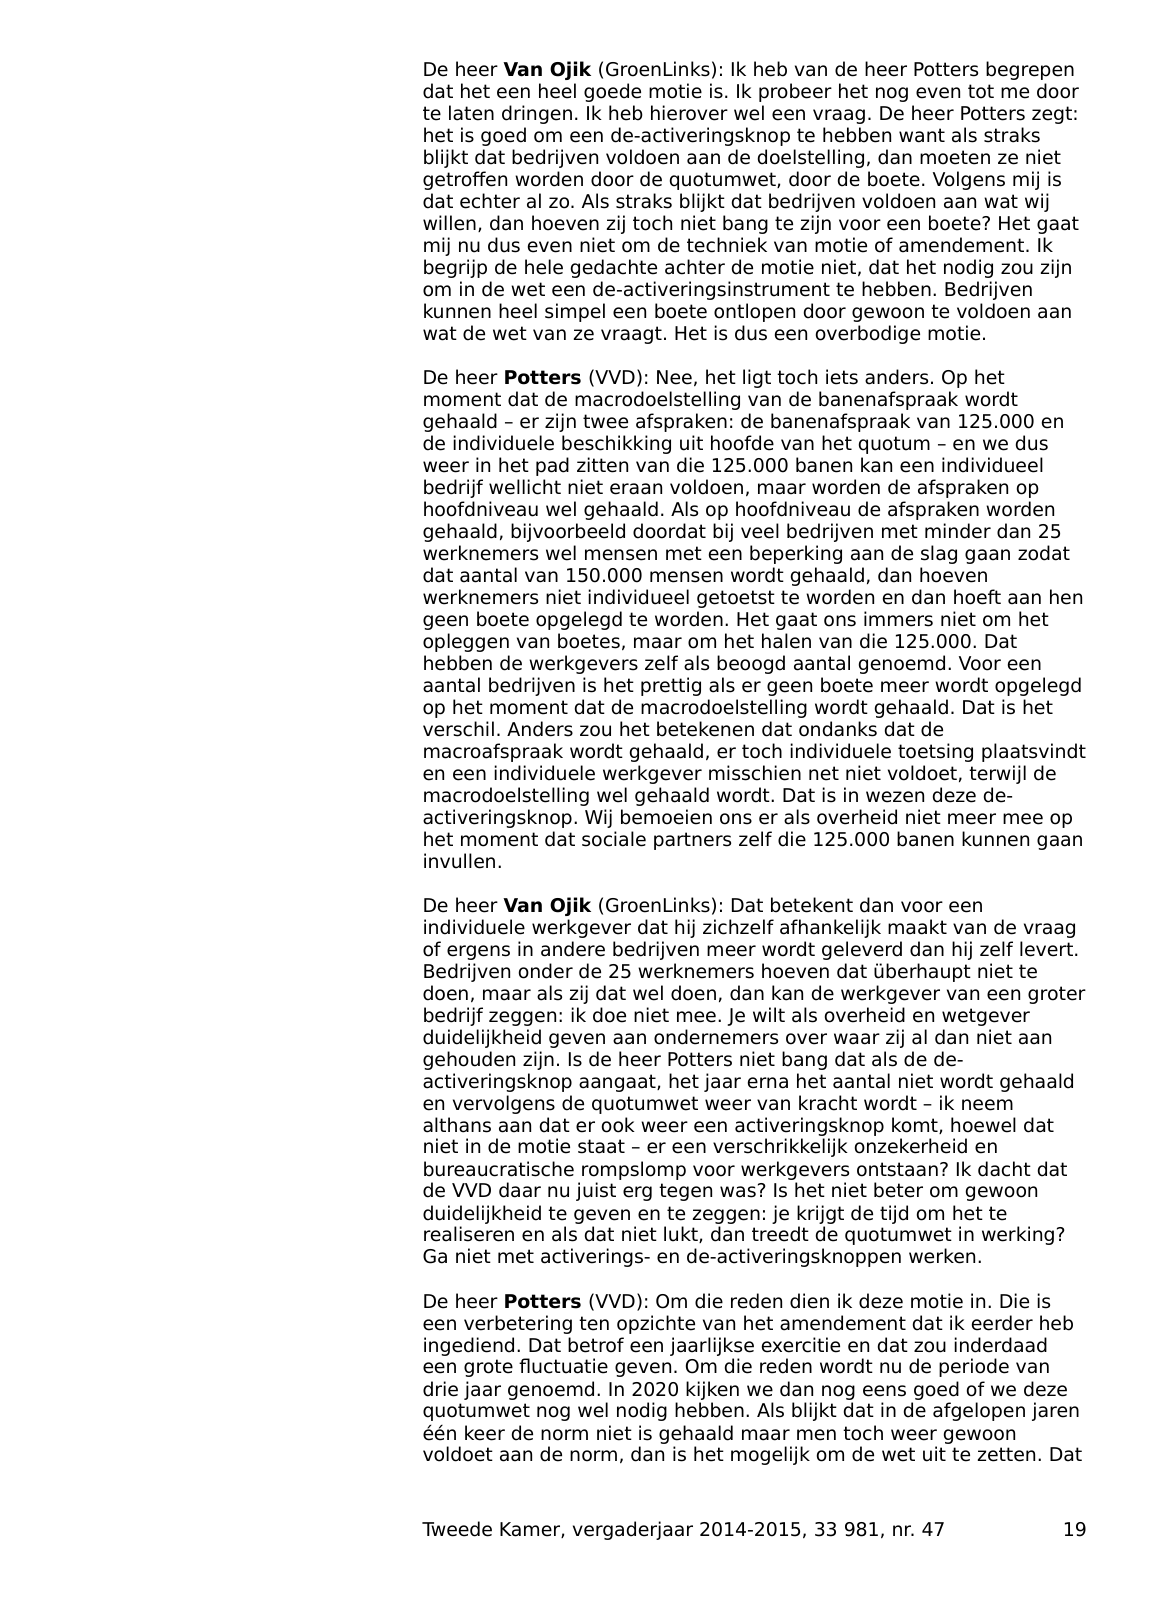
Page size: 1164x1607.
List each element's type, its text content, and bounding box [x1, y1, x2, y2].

text De heer Van Ojik (GroenLinks): Dat betekent dan voor een individuele werkgever dat hij zichzelf afhankelijk maakt van de vraag of ergens in andere bedrijven meer wordt geleverd dan hij zelf levert. Bedrijven onder de 25 werknemers hoeven dat überhaupt niet te doen, maar als zij dat wel doen, dan kan de werkgever van een groter bedrijf zeggen: ik doe niet mee. Je wilt als overheid en wetgever duidelijkheid geven aan ondernemers over waar zij al dan niet aan gehouden zijn. Is de heer Potters niet bang dat als de de-activeringsknop aangaat, het jaar erna het aantal niet wordt gehaald en vervolgens de quotumwet weer van kracht wordt – ik neem althans aan dat er ook weer een activeringsknop komt, hoewel dat niet in de motie staat – er een verschrikkelijk onzekerheid en bureaucratische rompslomp voor werkgevers ontstaan? Ik dacht dat de VVD daar nu juist erg tegen was? Is het niet beter om gewoon duidelijkheid te geven en te zeggen: je krijgt de tijd om het te realiseren en als dat niet lukt, dan treedt de quotumwet in werking? Ga niet met activerings- en de-activeringsknoppen werken. [422, 895, 1087, 1268]
text De heer Van Ojik (GroenLinks): Ik heb van de heer Potters begrepen dat het een heel goede motie is. Ik probeer het nog even tot me door te laten dringen. Ik heb hierover wel een vraag. De heer Potters zegt: het is goed om een de-activeringsknop te hebben want als straks blijkt dat bedrijven voldoen aan de doelstelling, dan moeten ze niet getroffen worden door de quotumwet, door de boete. Volgens mij is dat echter al zo. Als straks blijkt dat bedrijven voldoen aan wat wij willen, dan hoeven zij toch niet bang te zijn voor een boete? Het gaat mij nu dus even niet om de techniek van motie of amendement. Ik begrijp de hele gedachte achter de motie niet, dat het nodig zou zijn om in de wet een de-activeringsinstrument te hebben. Bedrijven kunnen heel simpel een boete ontlopen door gewoon te voldoen aan wat de wet van ze vraagt. Het is dus een overbodige motie. [422, 59, 1087, 345]
text De heer Potters (VVD): Nee, het ligt toch iets anders. Op het moment dat de macrodoelstelling van de banenafspraak wordt gehaald – er zijn twee afspraken: de banenafspraak van 125.000 en de individuele beschikking uit hoofde van het quotum – en we dus weer in het pad zitten van die 125.000 banen kan een individueel bedrijf wellicht niet eraan voldoen, maar worden de afspraken op hoofdniveau wel gehaald. Als op hoofdniveau de afspraken worden gehaald, bijvoorbeeld doordat bij veel bedrijven met minder dan 25 werknemers wel mensen met een beperking aan de slag gaan zodat dat aantal van 150.000 mensen wordt gehaald, dan hoeven werknemers niet individueel getoetst te worden en dan hoeft aan hen geen boete opgelegd te worden. Het gaat ons immers niet om het opleggen van boetes, maar om het halen van die 125.000. Dat hebben de werkgevers zelf als beoogd aantal genoemd. Voor een aantal bedrijven is het prettig als er geen boete meer wordt opgelegd op het moment dat de macrodoelstelling wordt gehaald. Dat is het verschil. Anders zou het betekenen dat ondanks dat de macroafspraak wordt gehaald, er toch individuele toetsing plaatsvindt en een individuele werkgever misschien net niet voldoet, terwijl de macrodoelstelling wel gehaald wordt. Dat is in wezen deze de-activeringsknop. Wij bemoeien ons er als overheid niet meer mee op het moment dat sociale partners zelf die 125.000 banen kunnen gaan invullen. [422, 367, 1087, 872]
text De heer Potters (VVD): Om die reden dien ik deze motie in. Die is een verbetering ten opzichte van het amendement dat ik eerder heb ingediend. Dat betrof een jaarlijkse exercitie en dat zou inderdaad een grote fluctuatie geven. Om die reden wordt nu de periode van drie jaar genoemd. In 2020 kijken we dan nog eens goed of we deze quotumwet nog wel nodig hebben. Als blijkt dat in de afgelopen jaren één keer de norm niet is gehaald maar men toch weer gewoon voldoet aan de norm, dan is het mogelijk om de wet uit te zetten. Dat [422, 1291, 1087, 1466]
